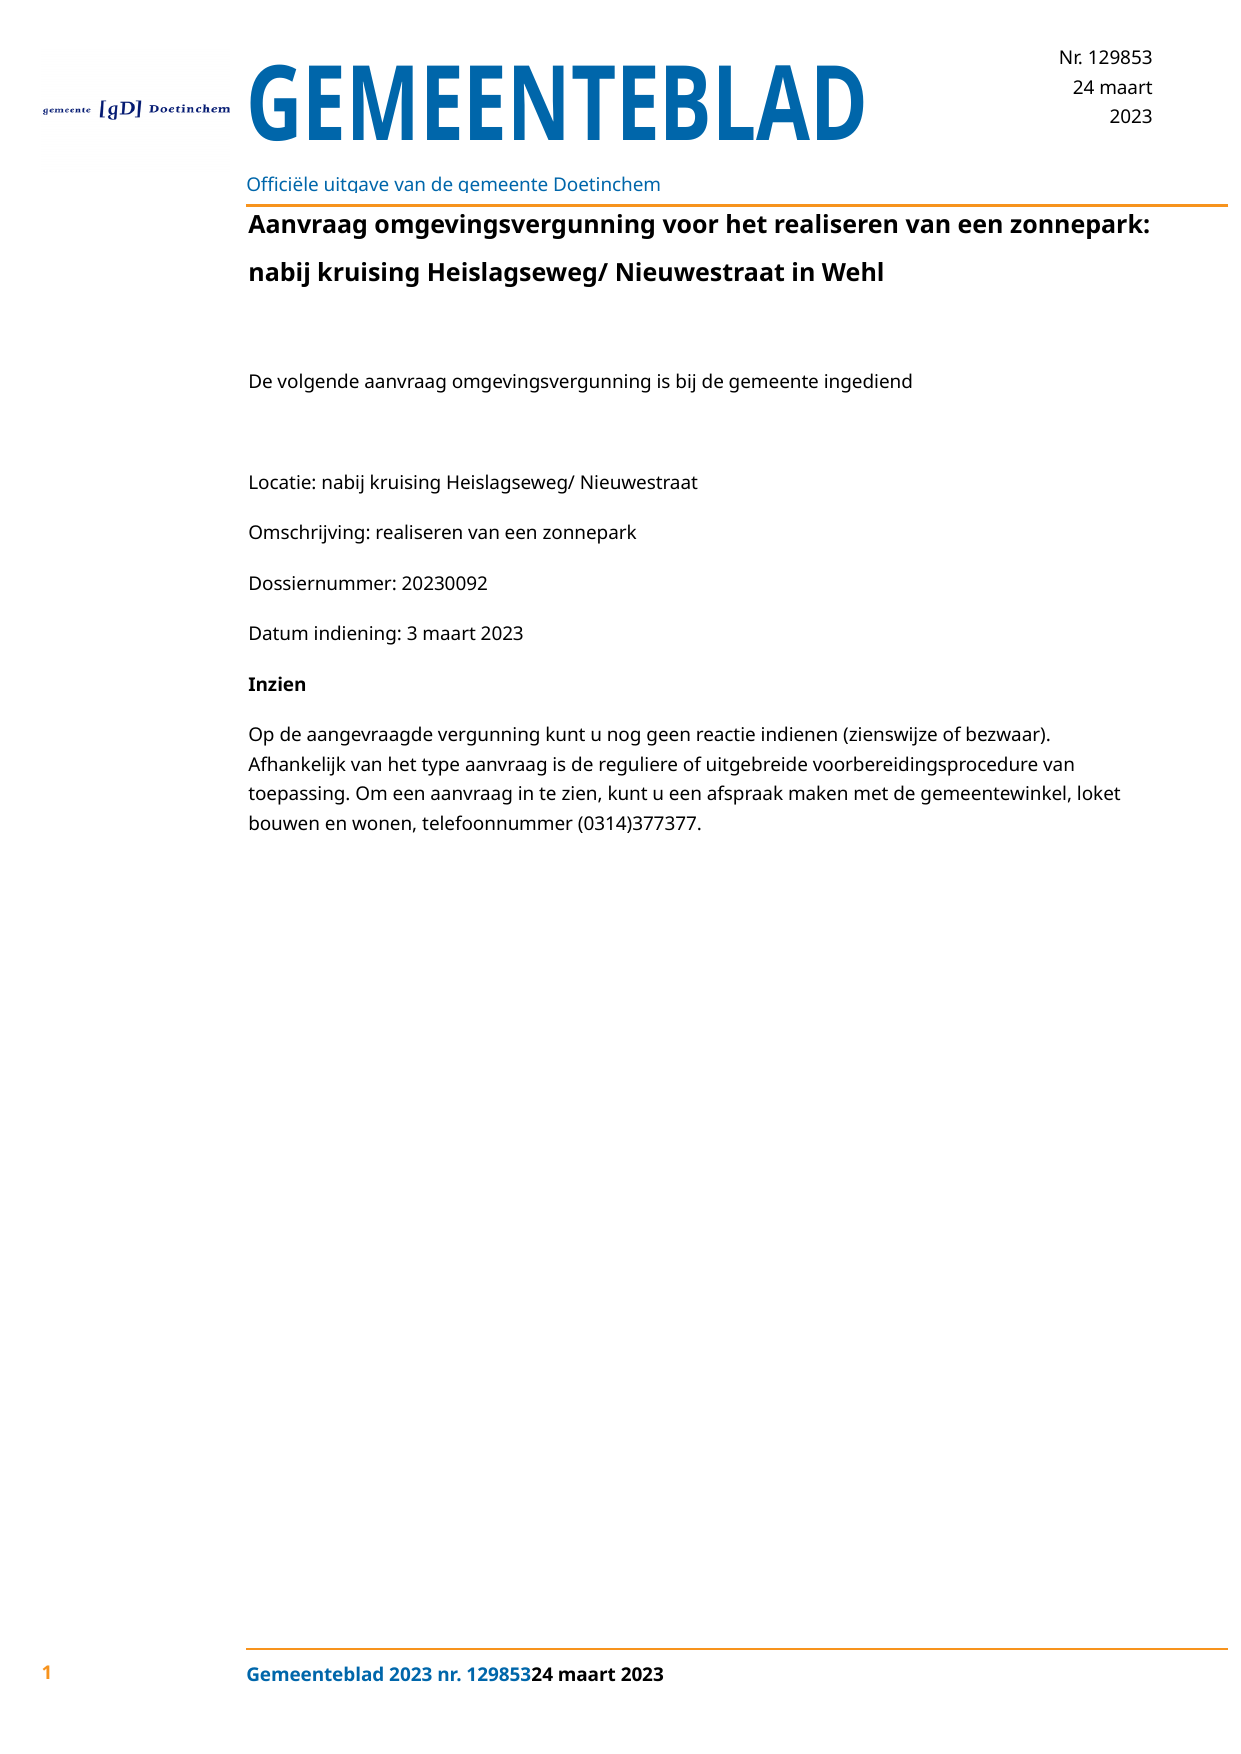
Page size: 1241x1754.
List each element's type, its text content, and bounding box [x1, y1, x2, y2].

text Datum indiening: 3 maart 2023 [248, 620, 1152, 646]
text De volgende aanvraag omgevingsvergunning is bij de gemeente ingediend [248, 368, 1152, 394]
text Aanvraag omgevingsvergunning voor het realiseren van een zonnepark: nabij kruising Heislagseweg/ Nieuwestraat in Wehl [248, 207, 1152, 288]
text Dossiernummer: 20230092 [248, 570, 1152, 596]
text Inzien [248, 671, 1152, 697]
text Omschrijving: realiseren van een zonnepark [248, 519, 1152, 545]
text Locatie: nabij kruising Heislagseweg/ Nieuwestraat [248, 469, 1152, 495]
picture [41, 47, 231, 172]
text Op de aangevraagde vergunning kunt u nog geen reactie indienen (zienswijze of bezwaar). Afhankelijk van het type aanvraag is de reguliere of uitgebreide voorbereidingsprocedure van toepassing. Om een aanvraag in te zien, kunt u een afspraak maken met de gemeentewinkel, loket bouwen en wonen, telefoonnummer (0314)377377. [248, 721, 1152, 836]
